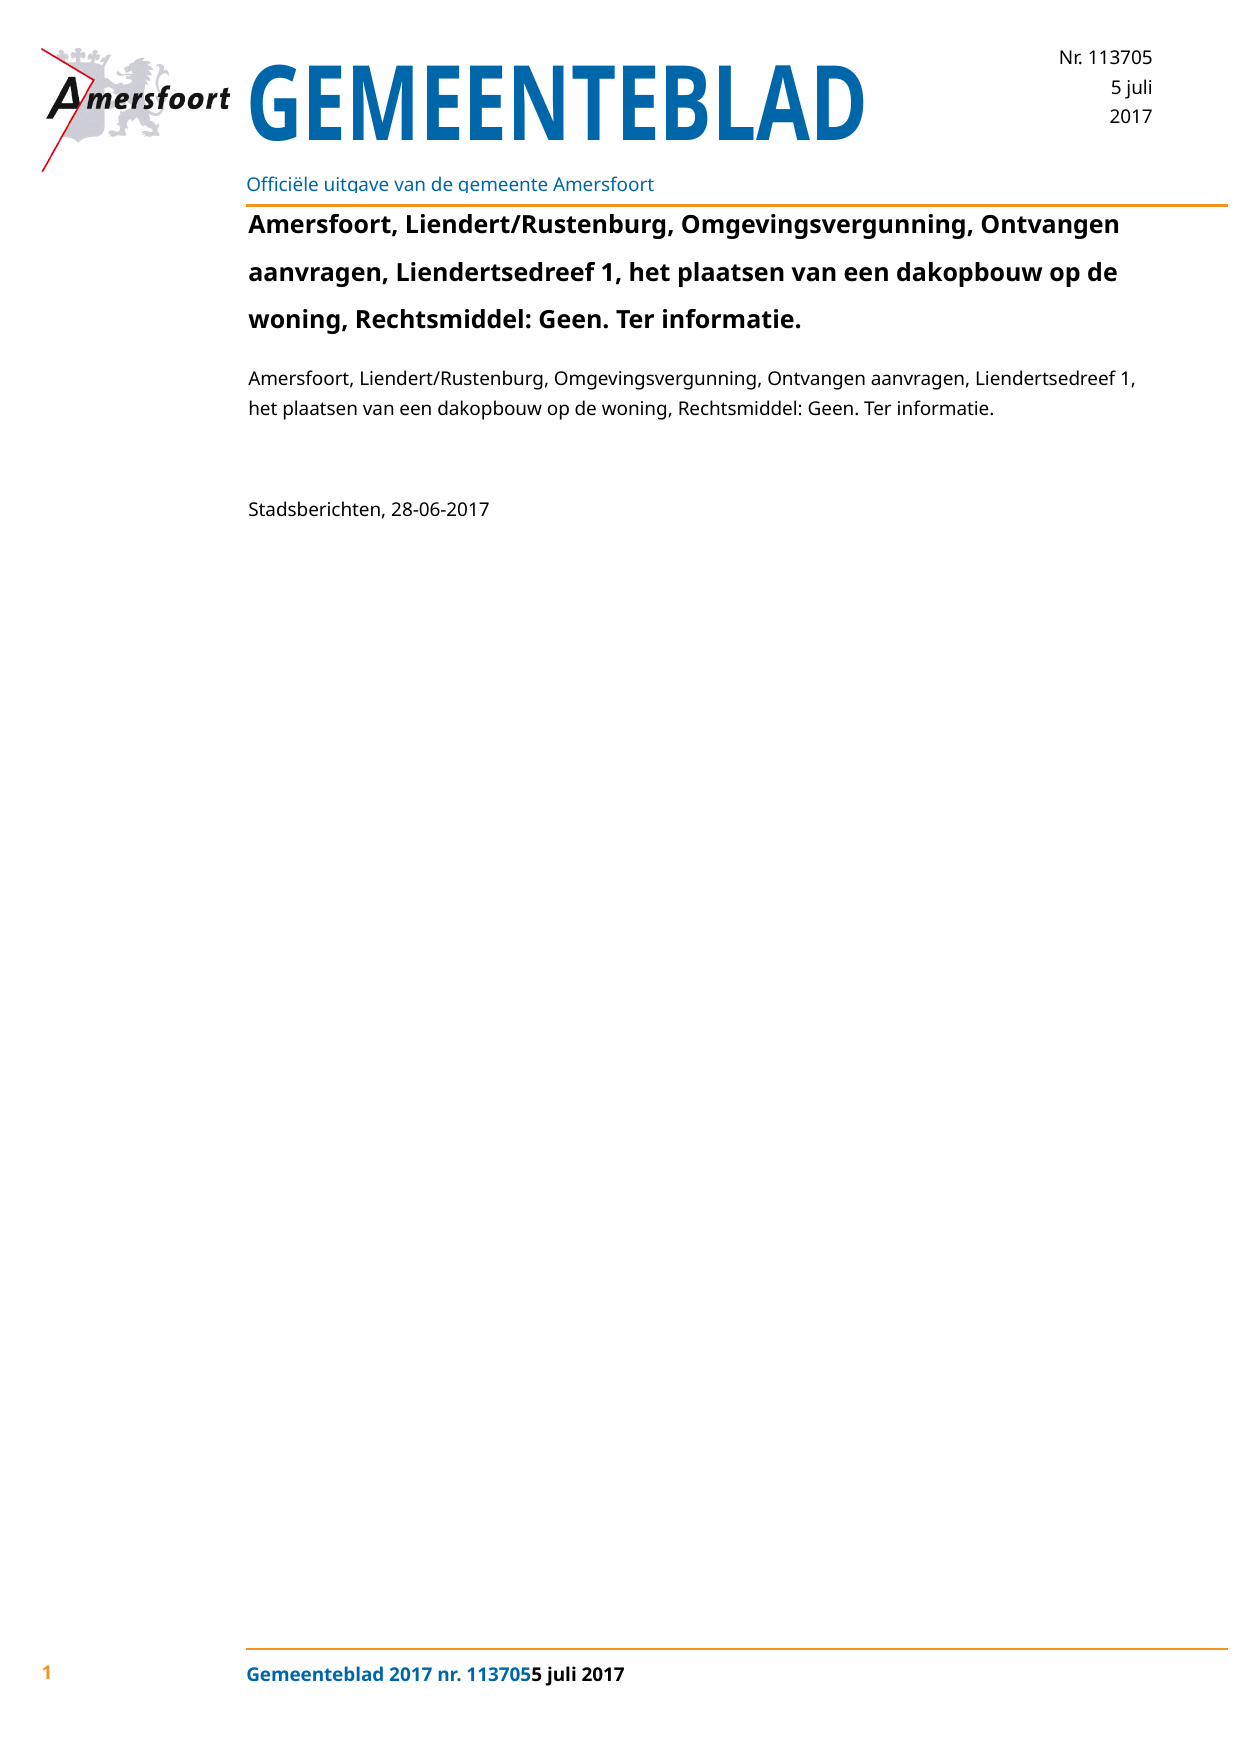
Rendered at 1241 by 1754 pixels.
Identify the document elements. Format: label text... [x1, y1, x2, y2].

text Stadsberichten, 28-06-2017 [248, 496, 1152, 522]
picture [41, 47, 231, 172]
text Amersfoort, Liendert/Rustenburg, Omgevingsvergunning, Ontvangen aanvragen, Liendertsedreef 1, het plaatsen van een dakopbouw op de woning, Rechtsmiddel: Geen. Ter informatie. [248, 366, 1152, 421]
text Amersfoort, Liendert/Rustenburg, Omgevingsvergunning, Ontvangen aanvragen, Liendertsedreef 1, het plaatsen van een dakopbouw op de woning, Rechtsmiddel: Geen. Ter informatie. [248, 207, 1152, 336]
